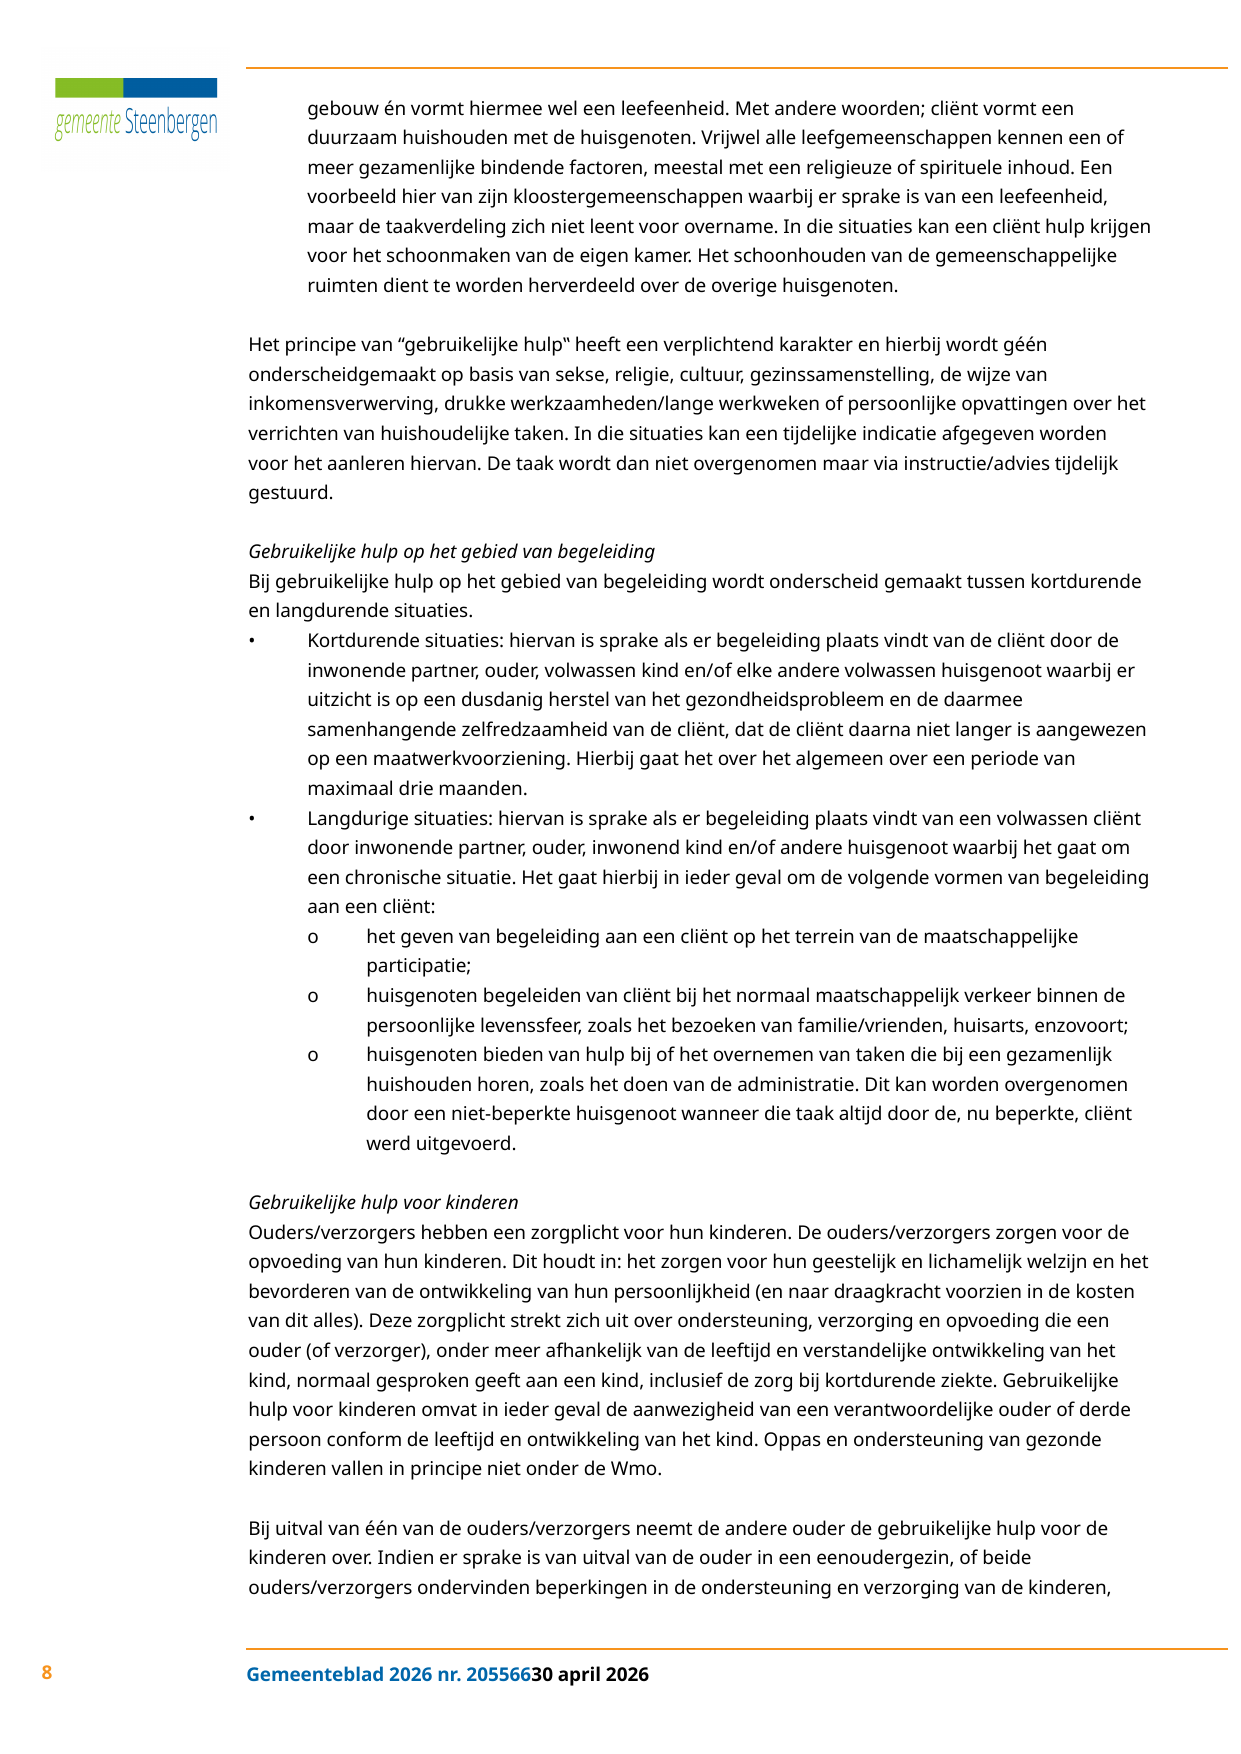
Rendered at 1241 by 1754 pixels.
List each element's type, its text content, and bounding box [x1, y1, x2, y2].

picture [41, 47, 231, 172]
text Bij uitval van één van de ouders/verzorgers neemt de andere ouder de gebruikelijke hulp voor de kinderen over. Indien er sprake is van uitval van de ouder in een eenoudergezin, of beide ouders/verzorgers ondervinden beperkingen in de ondersteuning en verzorging van de kinderen, [248, 1515, 1152, 1600]
list huisgenoten begeleiden van cliënt bij het normaal maatschappelijk verkeer binnen de persoonlijke levenssfeer, zoals het bezoeken van familie/vrienden, huisarts, enzovoort; [307, 982, 1152, 1038]
list Kortdurende situaties: hiervan is sprake als er begeleiding plaats vindt van de cliënt door de inwonende partner, ouder, volwassen kind en/of elke andere volwassen huisgenoot waarbij er uitzicht is op een dusdanig herstel van het gezondheidsprobleem en de daarmee samenhangende zelfredzaamheid van de cliënt, dat de cliënt daarna niet langer is aangewezen op een maatwerkvoorziening. Hierbij gaat het over het algemeen over een periode van maximaal drie maanden. [248, 627, 1152, 801]
list huisgenoten bieden van hulp bij of het overnemen van taken die bij een gezamenlijk huishouden horen, zoals het doen van de administratie. Dit kan worden overgenomen door een niet-beperkte huisgenoot wanneer die taak altijd door de, nu beperkte, cliënt werd uitgevoerd. [307, 1041, 1152, 1156]
text Gebruikelijke hulp op het gebied van begeleiding [248, 538, 1152, 564]
text Bij gebruikelijke hulp op het gebied van begeleiding wordt onderscheid gemaakt tussen kortdurende en langdurende situaties. [248, 568, 1152, 623]
text Het principe van “gebruikelijke hulp‟ heeft een verplichtend karakter en hierbij wordt géén onderscheidgemaakt op basis van sekse, religie, cultuur, gezinssamenstelling, de wijze van inkomensverwerving, drukke werkzaamheden/lange werkweken of persoonlijke opvattingen over het verrichten van huishoudelijke taken. In die situaties kan een tijdelijke indicatie afgegeven worden voor het aanleren hiervan. De taak wordt dan niet overgenomen maar via instructie/advies tijdelijk gestuurd. [248, 331, 1152, 505]
list gebouw én vormt hiermee wel een leefeenheid. Met andere woorden; cliënt vormt een duurzaam huishouden met de huisgenoten. Vrijwel alle leefgemeenschappen kennen een of meer gezamenlijke bindende factoren, meestal met een religieuze of spirituele inhoud. Een voorbeeld hier van zijn kloostergemeenschappen waarbij er sprake is van een leefeenheid, maar de taakverdeling zich niet leent voor overname. In die situaties kan een cliënt hulp krijgen voor het schoonmaken van de eigen kamer. Het schoonhouden van de gemeenschappelijke ruimten dient te worden herverdeeld over de overige huisgenoten. [248, 95, 1152, 298]
text Gebruikelijke hulp voor kinderen [248, 1189, 1152, 1215]
text Ouders/verzorgers hebben een zorgplicht voor hun kinderen. De ouders/verzorgers zorgen voor de opvoeding van hun kinderen. Dit houdt in: het zorgen voor hun geestelijk en lichamelijk welzijn en het bevorderen van de ontwikkeling van hun persoonlijkheid (en naar draagkracht voorzien in de kosten van dit alles). Deze zorgplicht strekt zich uit over ondersteuning, verzorging en opvoeding die een ouder (of verzorger), onder meer afhankelijk van de leeftijd en verstandelijke ontwikkeling van het kind, normaal gesproken geeft aan een kind, inclusief de zorg bij kortdurende ziekte. Gebruikelijke hulp voor kinderen omvat in ieder geval de aanwezigheid van een verantwoordelijke ouder of derde persoon conform de leeftijd en ontwikkeling van het kind. Oppas en ondersteuning van gezonde kinderen vallen in principe niet onder de Wmo. [248, 1219, 1152, 1481]
list het geven van begeleiding aan een cliënt op het terrein van de maatschappelijke participatie; [307, 923, 1152, 978]
list Langdurige situaties: hiervan is sprake als er begeleiding plaats vindt van een volwassen cliënt door inwonende partner, ouder, inwonend kind en/of andere huisgenoot waarbij het gaat om een chronische situatie. Het gaat hierbij in ieder geval om de volgende vormen van begeleiding aan een cliënt: [248, 805, 1152, 919]
